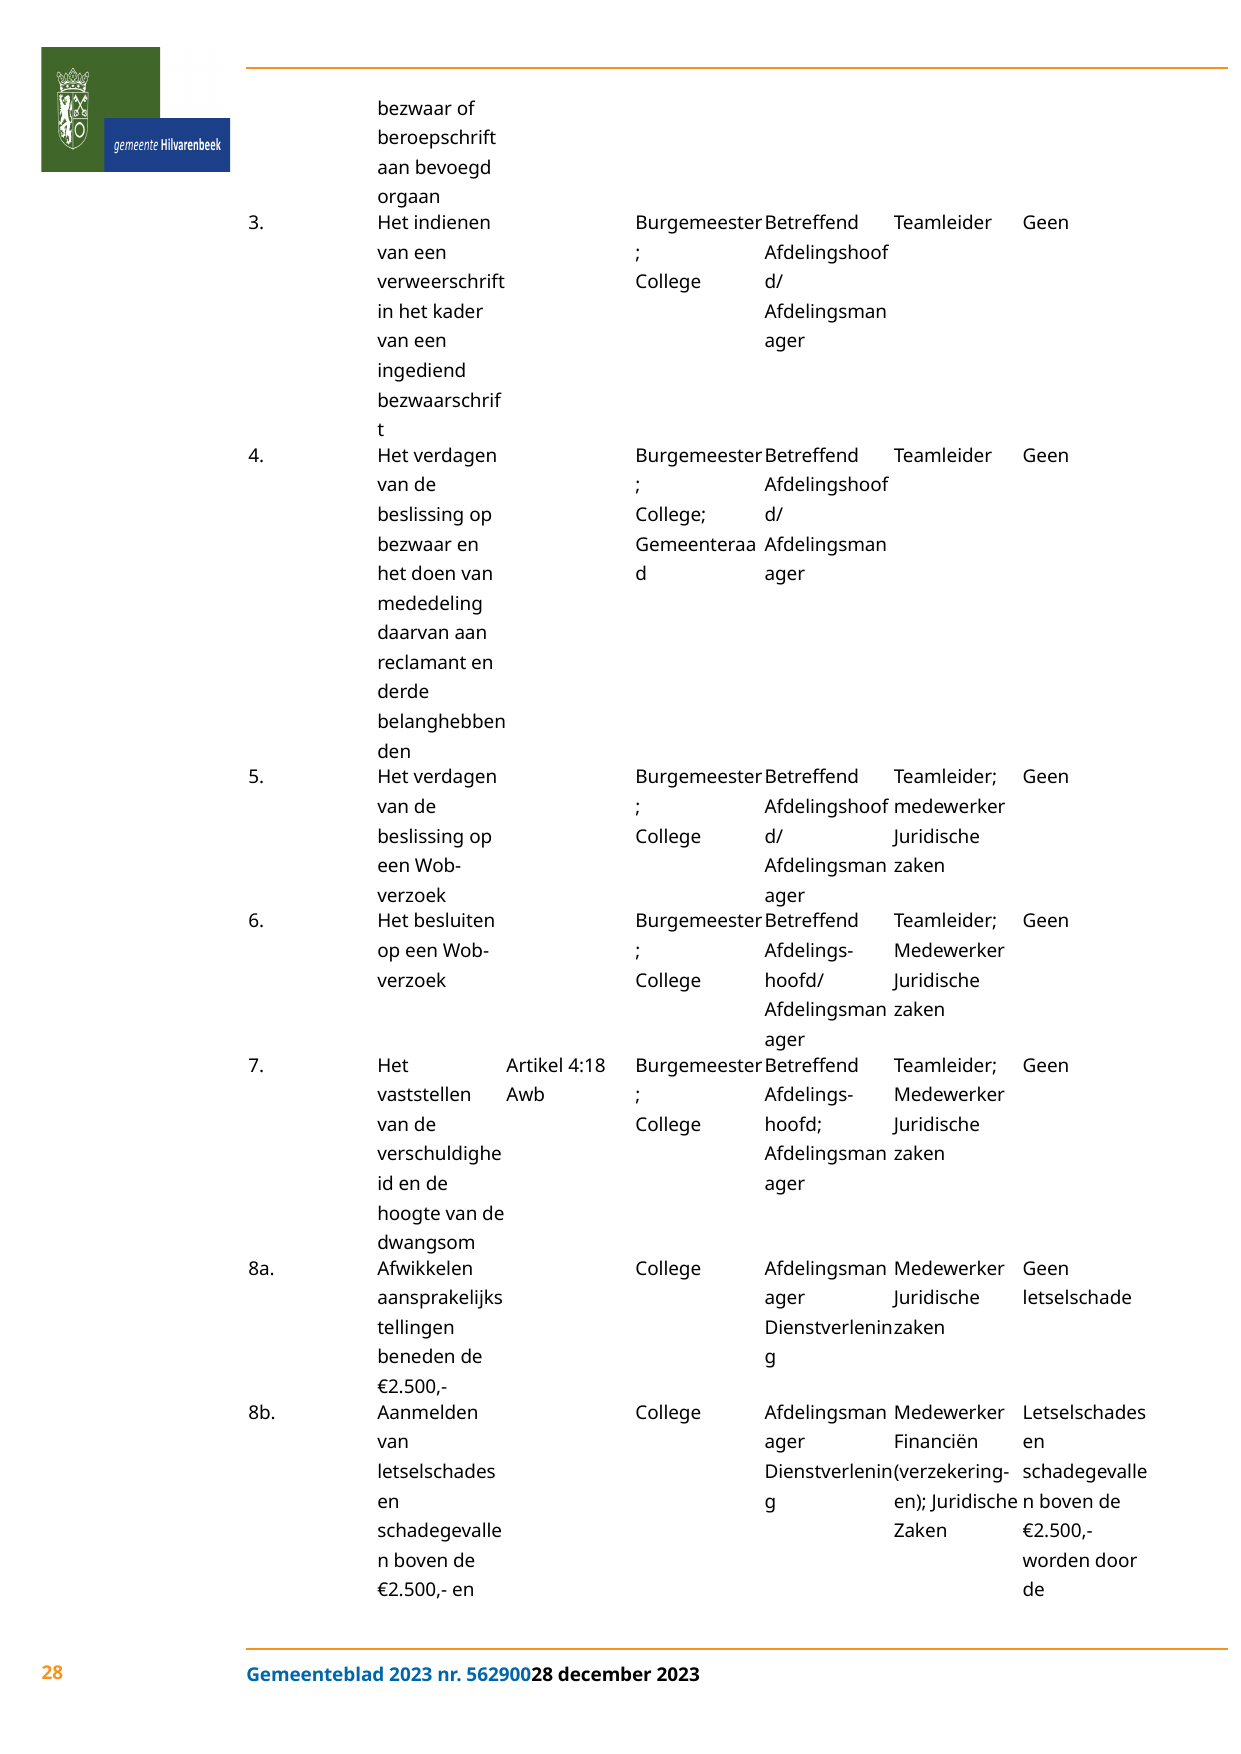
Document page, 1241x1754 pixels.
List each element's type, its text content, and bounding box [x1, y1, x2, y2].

table_cell [506, 442, 635, 764]
table_cell 8b. [248, 1399, 377, 1602]
table_cell Geen [1023, 1052, 1152, 1255]
table_cell [248, 95, 377, 209]
table_cell [635, 95, 764, 209]
table_cell Teamleider [894, 209, 1022, 442]
table_cell Medewerker Financiën (verzekering-en); Juridische Zaken [894, 1399, 1022, 1602]
table_cell Betreffend Afdelingshoofd/ Afdelingsmanager [764, 442, 893, 764]
table_cell 5. [248, 764, 377, 908]
table_cell 7. [248, 1052, 377, 1255]
table_cell Het indienen van een verweerschrift in het kader van een ingediend bezwaarschrift [377, 209, 506, 442]
table_cell Het verdagen van de beslissing op bezwaar en het doen van mededeling daarvan aan reclamant en derde belanghebbenden [377, 442, 506, 764]
table_cell [1023, 95, 1152, 209]
table_cell 6. [248, 908, 377, 1052]
table_cell Het besluiten op een Wob-verzoek [377, 908, 506, 1052]
table_cell Aanmelden van letselschades en schadegevallen boven de €2.500,- en [377, 1399, 506, 1602]
table_cell Teamleider; Medewerker Juridische zaken [894, 1052, 1022, 1255]
table_cell Geen [1023, 442, 1152, 764]
table_cell Teamleider; Medewerker Juridische zaken [894, 908, 1022, 1052]
table_cell Betreffend Afdelingshoofd/ Afdelingsmanager [764, 764, 893, 908]
table_cell Geen [1023, 209, 1152, 442]
table_cell Medewerker Juridische zaken [894, 1255, 1022, 1399]
table_cell Letselschades en schadegevallen boven de €2.500,- worden door de [1023, 1399, 1152, 1602]
table_cell Geen [1023, 764, 1152, 908]
table_cell 8a. [248, 1255, 377, 1399]
table_cell 3. [248, 209, 377, 442]
table_cell Afdelingsmanager Dienstverlening [764, 1255, 893, 1399]
table_cell [506, 95, 635, 209]
table_cell 4. [248, 442, 377, 764]
table_cell Burgemeester; College; Gemeenteraad [635, 442, 764, 764]
table_cell bezwaar of beroepschrift aan bevoegd orgaan [377, 95, 506, 209]
table_cell Burgemeester; College [635, 209, 764, 442]
table_cell Burgemeester; College [635, 1052, 764, 1255]
table_cell Burgemeester; College [635, 908, 764, 1052]
table_cell [506, 764, 635, 908]
table_cell [506, 1399, 635, 1602]
table_cell [894, 95, 1022, 209]
table_cell [506, 1255, 635, 1399]
table_cell Betreffend Afdelingshoofd/ Afdelingsmanager [764, 209, 893, 442]
table_cell Afwikkelen aansprakelijkstellingen beneden de €2.500,- [377, 1255, 506, 1399]
table_cell Betreffend Afdelings-hoofd; Afdelingsmanager [764, 1052, 893, 1255]
table_cell Betreffend Afdelings-hoofd/ Afdelingsmanager [764, 908, 893, 1052]
table_cell Het vaststellen van de verschuldigheid en de hoogte van de dwangsom [377, 1052, 506, 1255]
picture [41, 47, 231, 172]
table_cell Teamleider [894, 442, 1022, 764]
table_cell College [635, 1399, 764, 1602]
table_cell Het verdagen van de beslissing op een Wob-verzoek [377, 764, 506, 908]
table_cell Geen [1023, 908, 1152, 1052]
table_cell [764, 95, 893, 209]
table_cell [506, 209, 635, 442]
table_cell Artikel 4:18 Awb [506, 1052, 635, 1255]
table_cell College [635, 1255, 764, 1399]
table_cell Teamleider; medewerker Juridische zaken [894, 764, 1022, 908]
table_cell Burgemeester; College [635, 764, 764, 908]
table_cell Geen letselschade [1023, 1255, 1152, 1399]
table_cell Afdelingsmanager Dienstverlening [764, 1399, 893, 1602]
table_cell [506, 908, 635, 1052]
